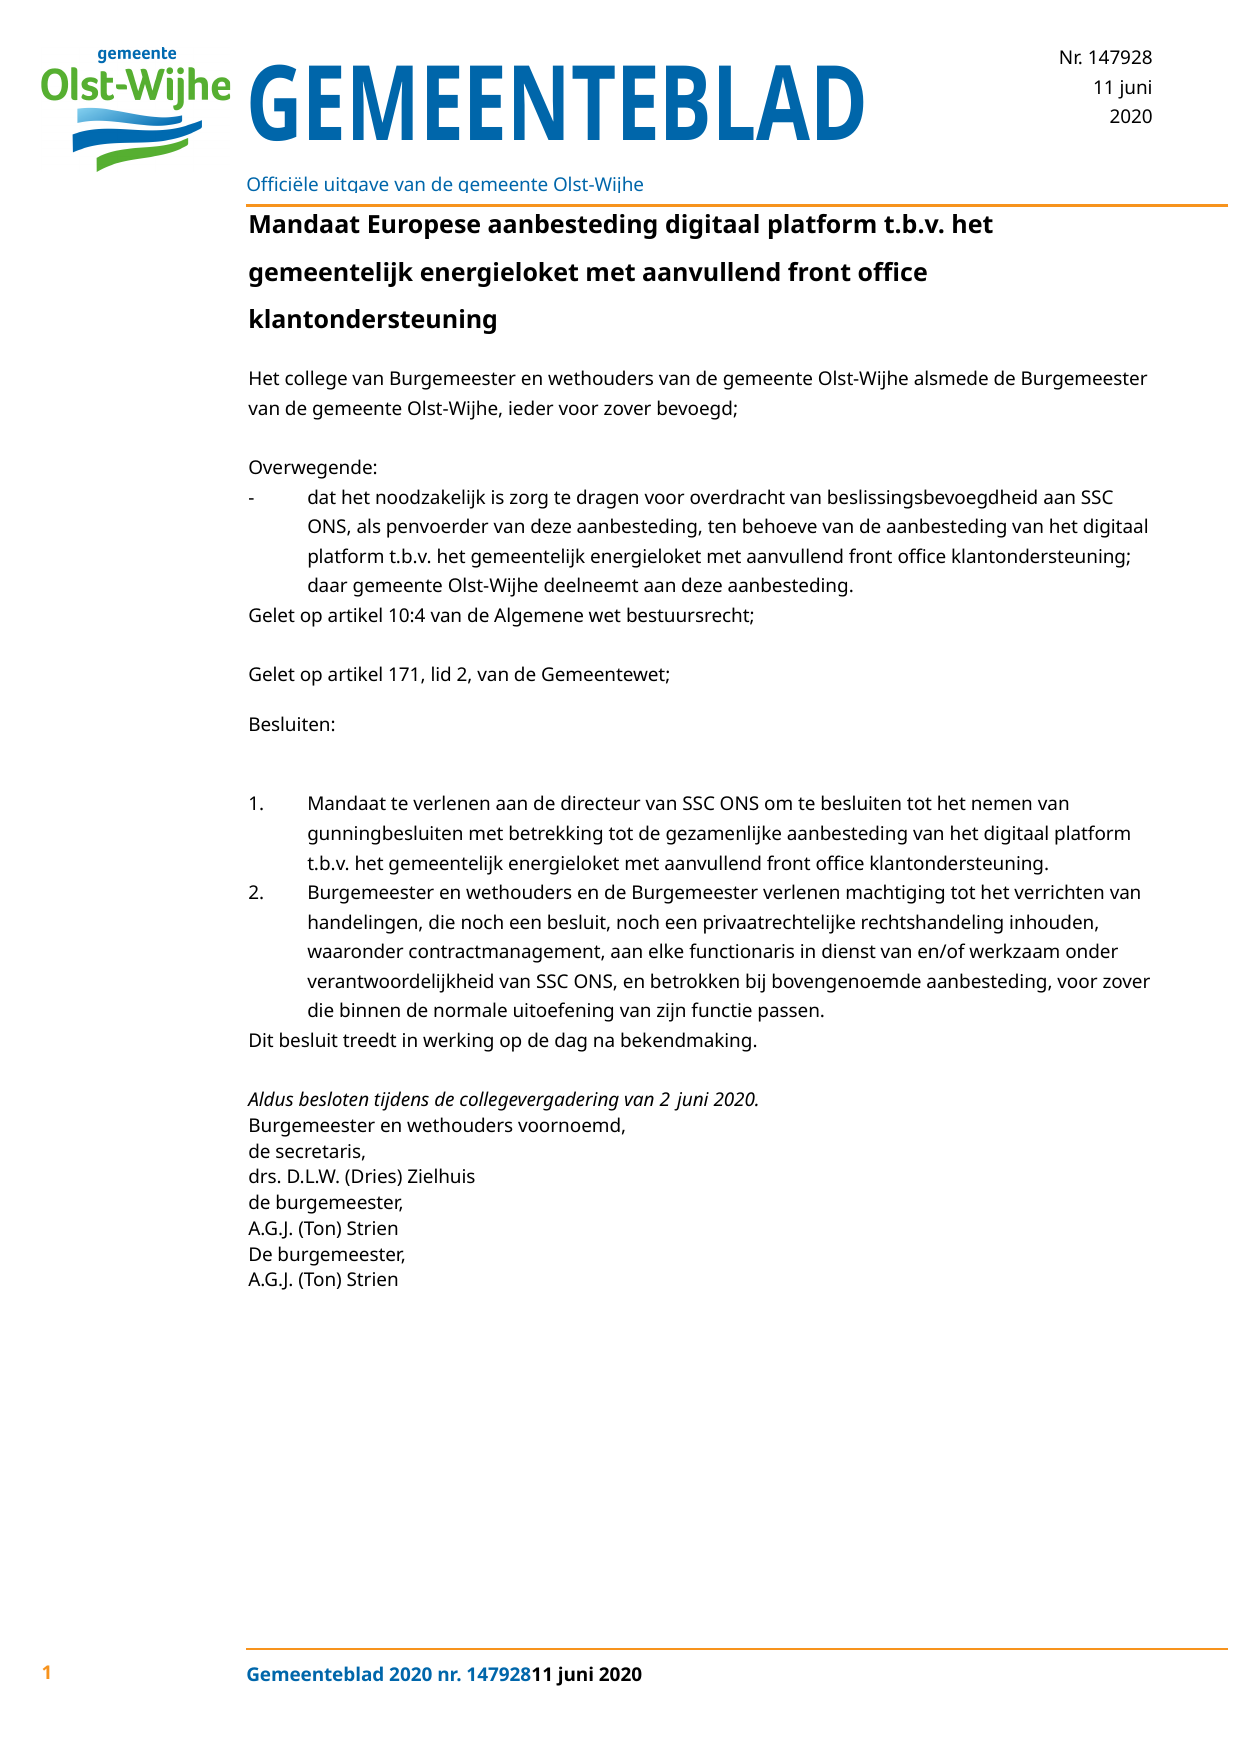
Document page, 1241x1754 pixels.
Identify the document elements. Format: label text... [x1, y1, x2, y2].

list Burgemeester en wethouders en de Burgemeester verlenen machtiging tot het verrichten van handelingen, die noch een besluit, noch een privaatrechtelijke rechtshandeling inhouden, waaronder contractmanagement, aan elke functionaris in dienst van en/of werkzaam onder verantwoordelijkheid van SSC ONS, en betrokken bij bovengenoemde aanbesteding, voor zover die binnen de normale uitoefening van zijn functie passen. [248, 879, 1152, 1023]
text de secretaris, [248, 1138, 1152, 1163]
text Mandaat Europese aanbesteding digitaal platform t.b.v. het gemeentelijk energieloket met aanvullend front office klantondersteuning [248, 207, 1152, 336]
text Aldus besloten tijdens de collegevergadering van 2 juni 2020. [248, 1086, 1152, 1112]
text Dit besluit treedt in werking op de dag na bekendmaking. [248, 1027, 1152, 1053]
text De burgemeester, [248, 1241, 1152, 1266]
picture [41, 47, 231, 172]
text Overwegende: [248, 454, 1152, 480]
text Gelet op artikel 171, lid 2, van de Gemeentewet; [248, 661, 1152, 687]
text Besluiten: [248, 712, 1152, 737]
list Mandaat te verlenen aan de directeur van SSC ONS om te besluiten tot het nemen van gunningbesluiten met betrekking tot de gezamenlijke aanbesteding van het digitaal platform t.b.v. het gemeentelijk energieloket met aanvullend front office klantondersteuning. [248, 791, 1152, 875]
text de burgemeester, [248, 1189, 1152, 1215]
list dat het noodzakelijk is zorg te dragen voor overdracht van beslissingsbevoegdheid aan SSC ONS, als penvoerder van deze aanbesteding, ten behoeve van de aanbesteding van het digitaal platform t.b.v. het gemeentelijk energieloket met aanvullend front office klantondersteuning; daar gemeente Olst-Wijhe deelneemt aan deze aanbesteding. [248, 484, 1152, 598]
text Burgemeester en wethouders voornoemd, [248, 1112, 1152, 1138]
text drs. D.L.W. (Dries) Zielhuis [248, 1163, 1152, 1189]
text A.G.J. (Ton) Strien [248, 1215, 1152, 1241]
text Het college van Burgemeester en wethouders van de gemeente Olst-Wijhe alsmede de Burgemeester van de gemeente Olst-Wijhe, ieder voor zover bevoegd; [248, 366, 1152, 421]
text A.G.J. (Ton) Strien [248, 1266, 1152, 1292]
text Gelet op artikel 10:4 van de Algemene wet bestuursrecht; [248, 602, 1152, 628]
